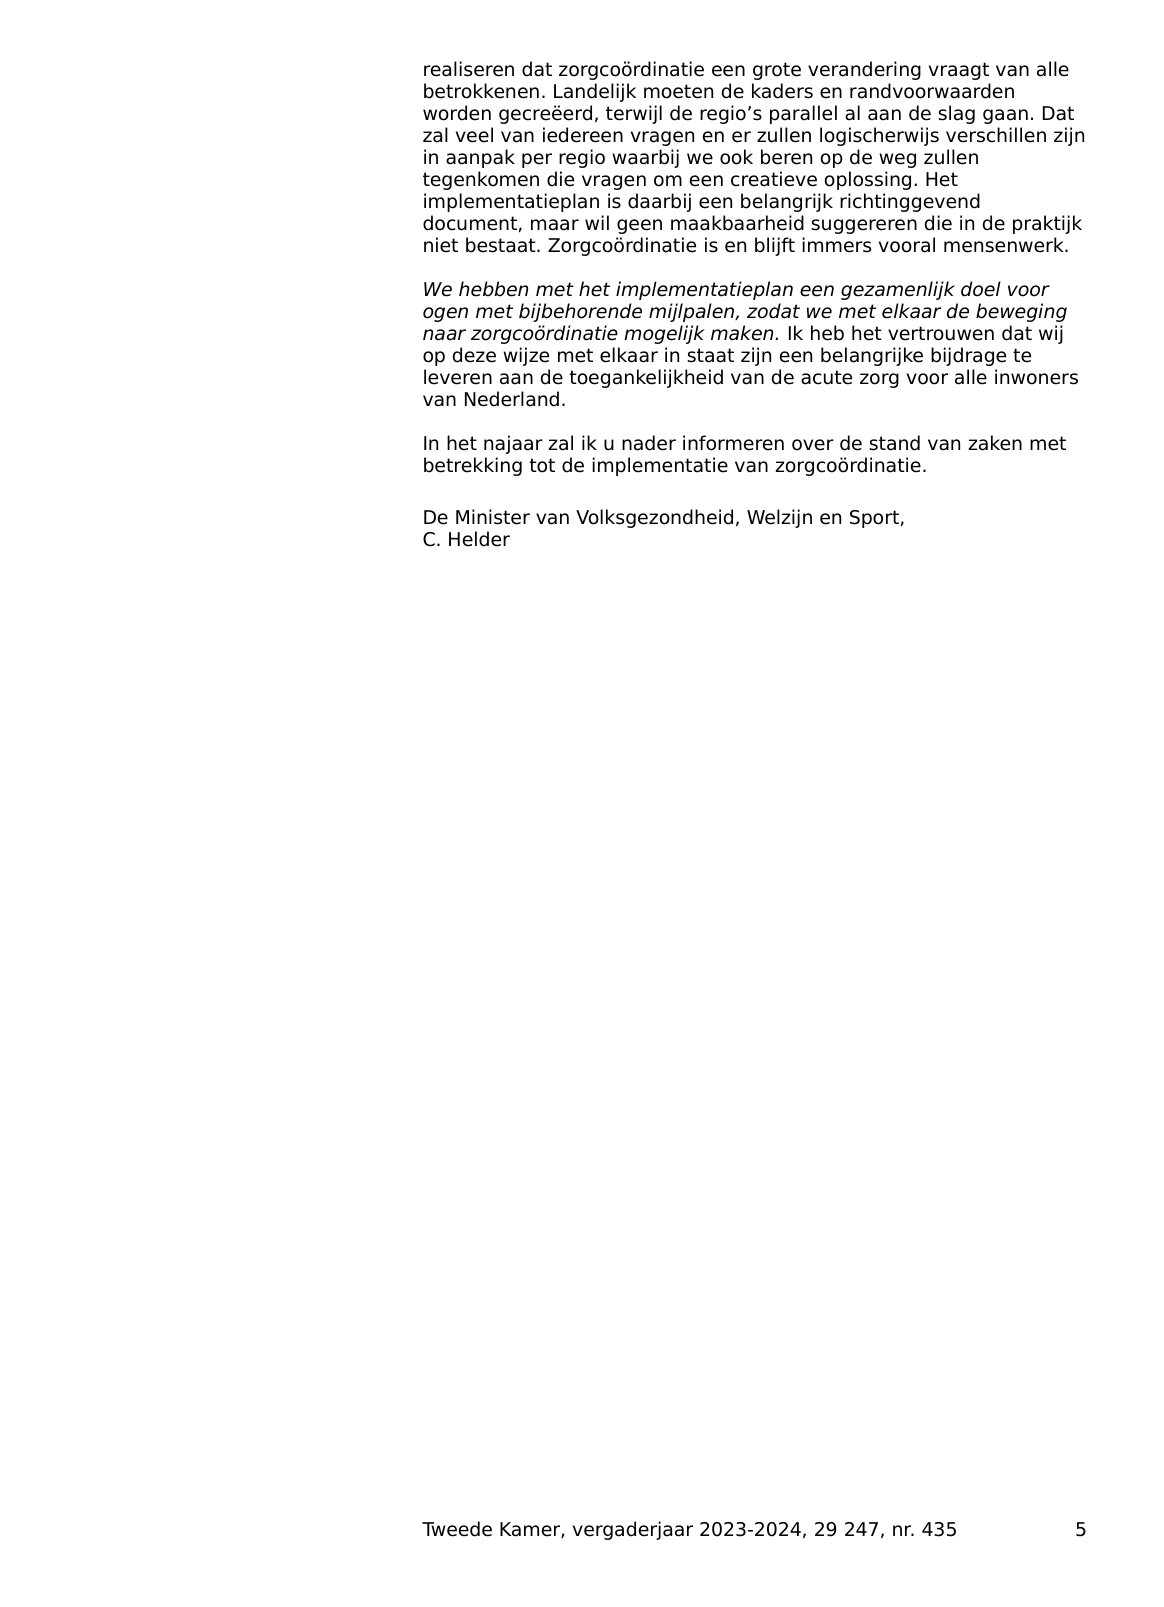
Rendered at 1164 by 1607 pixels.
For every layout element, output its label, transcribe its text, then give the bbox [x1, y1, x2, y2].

text De Minister van Volksgezondheid, Welzijn en Sport, C. Helder [422, 507, 1087, 551]
text realiseren dat zorgcoördinatie een grote verandering vraagt van alle betrokkenen. Landelijk moeten de kaders en randvoorwaarden worden gecreëerd, terwijl de regio’s parallel al aan de slag gaan. Dat zal veel van iedereen vragen en er zullen logischerwijs verschillen zijn in aanpak per regio waarbij we ook beren op de weg zullen tegenkomen die vragen om een creatieve oplossing. Het implementatieplan is daarbij een belangrijk richtinggevend document, maar wil geen maakbaarheid suggereren die in de praktijk niet bestaat. Zorgcoördinatie is en blijft immers vooral mensenwerk. [422, 59, 1087, 257]
text We hebben met het implementatieplan een gezamenlijk doel voor ogen met bijbehorende mijlpalen, zodat we met elkaar de beweging naar zorgcoördinatie mogelijk maken. Ik heb het vertrouwen dat wij op deze wijze met elkaar in staat zijn een belangrijke bijdrage te leveren aan de toegankelijkheid van de acute zorg voor alle inwoners van Nederland. [422, 279, 1087, 411]
text In het najaar zal ik u nader informeren over de stand van zaken met betrekking tot de implementatie van zorgcoördinatie. [422, 433, 1087, 477]
